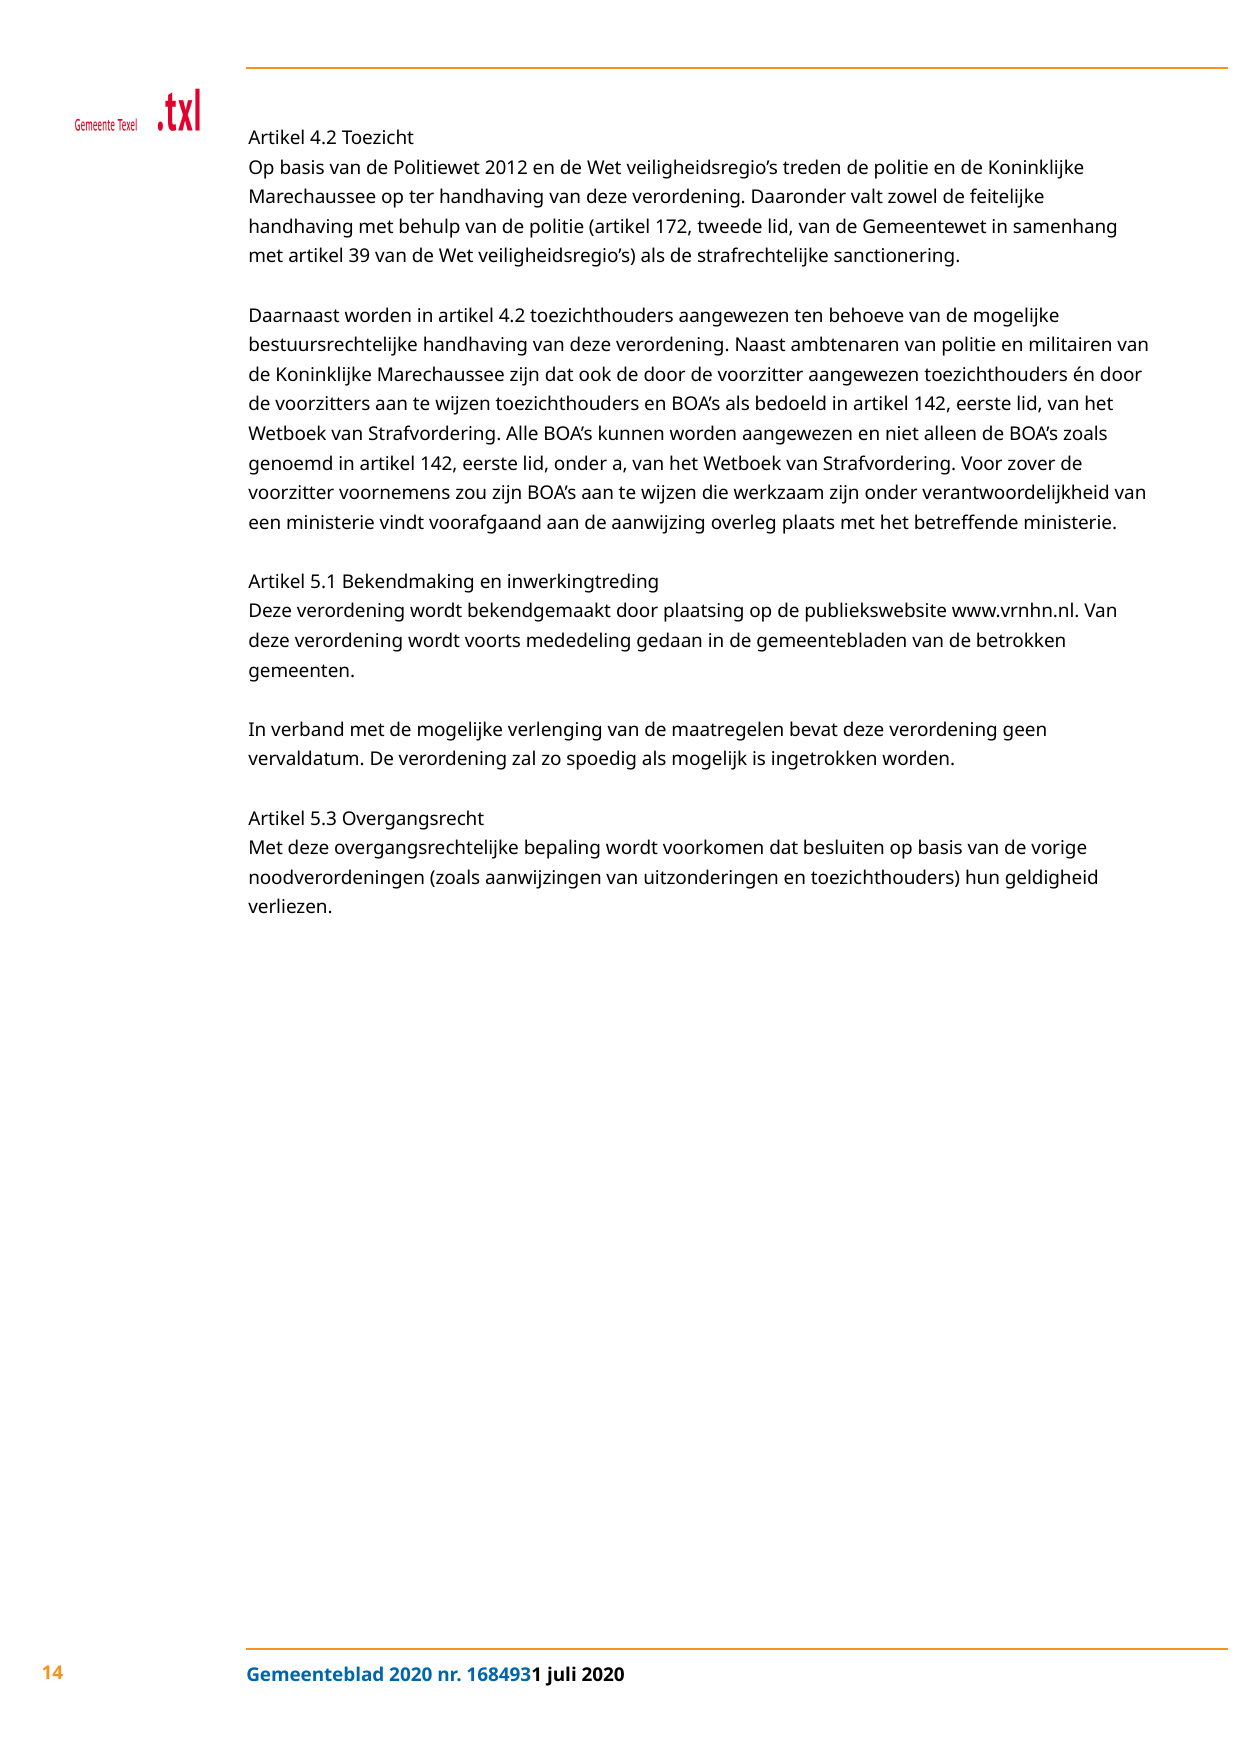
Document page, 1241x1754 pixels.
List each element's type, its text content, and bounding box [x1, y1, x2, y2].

picture [41, 47, 231, 172]
text Op basis van de Politiewet 2012 en de Wet veiligheidsregio’s treden de politie en de Koninklijke Marechaussee op ter handhaving van deze verordening. Daaronder valt zowel de feitelijke handhaving met behulp van de politie (artikel 172, tweede lid, van de Gemeentewet in samenhang met artikel 39 van de Wet veiligheidsregio’s) als de strafrechtelijke sanctionering. [248, 154, 1152, 268]
text Daarnaast worden in artikel 4.2 toezichthouders aangewezen ten behoeve van de mogelijke bestuursrechtelijke handhaving van deze verordening. Naast ambtenaren van politie en militairen van de Koninklijke Marechaussee zijn dat ook de door de voorzitter aangewezen toezichthouders én door de voorzitters aan te wijzen toezichthouders en BOA’s als bedoeld in artikel 142, eerste lid, van het Wetboek van Strafvordering. Alle BOA’s kunnen worden aangewezen en niet alleen de BOA’s zoals genoemd in artikel 142, eerste lid, onder a, van het Wetboek van Strafvordering. Voor zover de voorzitter voornemens zou zijn BOA’s aan te wijzen die werkzaam zijn onder verantwoordelijkheid van een ministerie vindt voorafgaand aan de aanwijzing overleg plaats met het betreffende ministerie. [248, 302, 1152, 535]
text Deze verordening wordt bekendgemaakt door plaatsing op de publiekswebsite www.vrnhn.nl. Van deze verordening wordt voorts mededeling gedaan in de gemeentebladen van de betrokken gemeenten. [248, 598, 1152, 683]
text Artikel 5.3 Overgangsrecht [248, 805, 1152, 831]
text Artikel 5.1 Bekendmaking en inwerkingtreding [248, 568, 1152, 594]
text Met deze overgangsrechtelijke bepaling wordt voorkomen dat besluiten op basis van de vorige noodverordeningen (zoals aanwijzingen van uitzonderingen en toezichthouders) hun geldigheid verliezen. [248, 834, 1152, 919]
text Artikel 4.2 Toezicht [248, 124, 1152, 150]
text In verband met de mogelijke verlenging van de maatregelen bevat deze verordening geen vervaldatum. De verordening zal zo spoedig als mogelijk is ingetrokken worden. [248, 716, 1152, 771]
